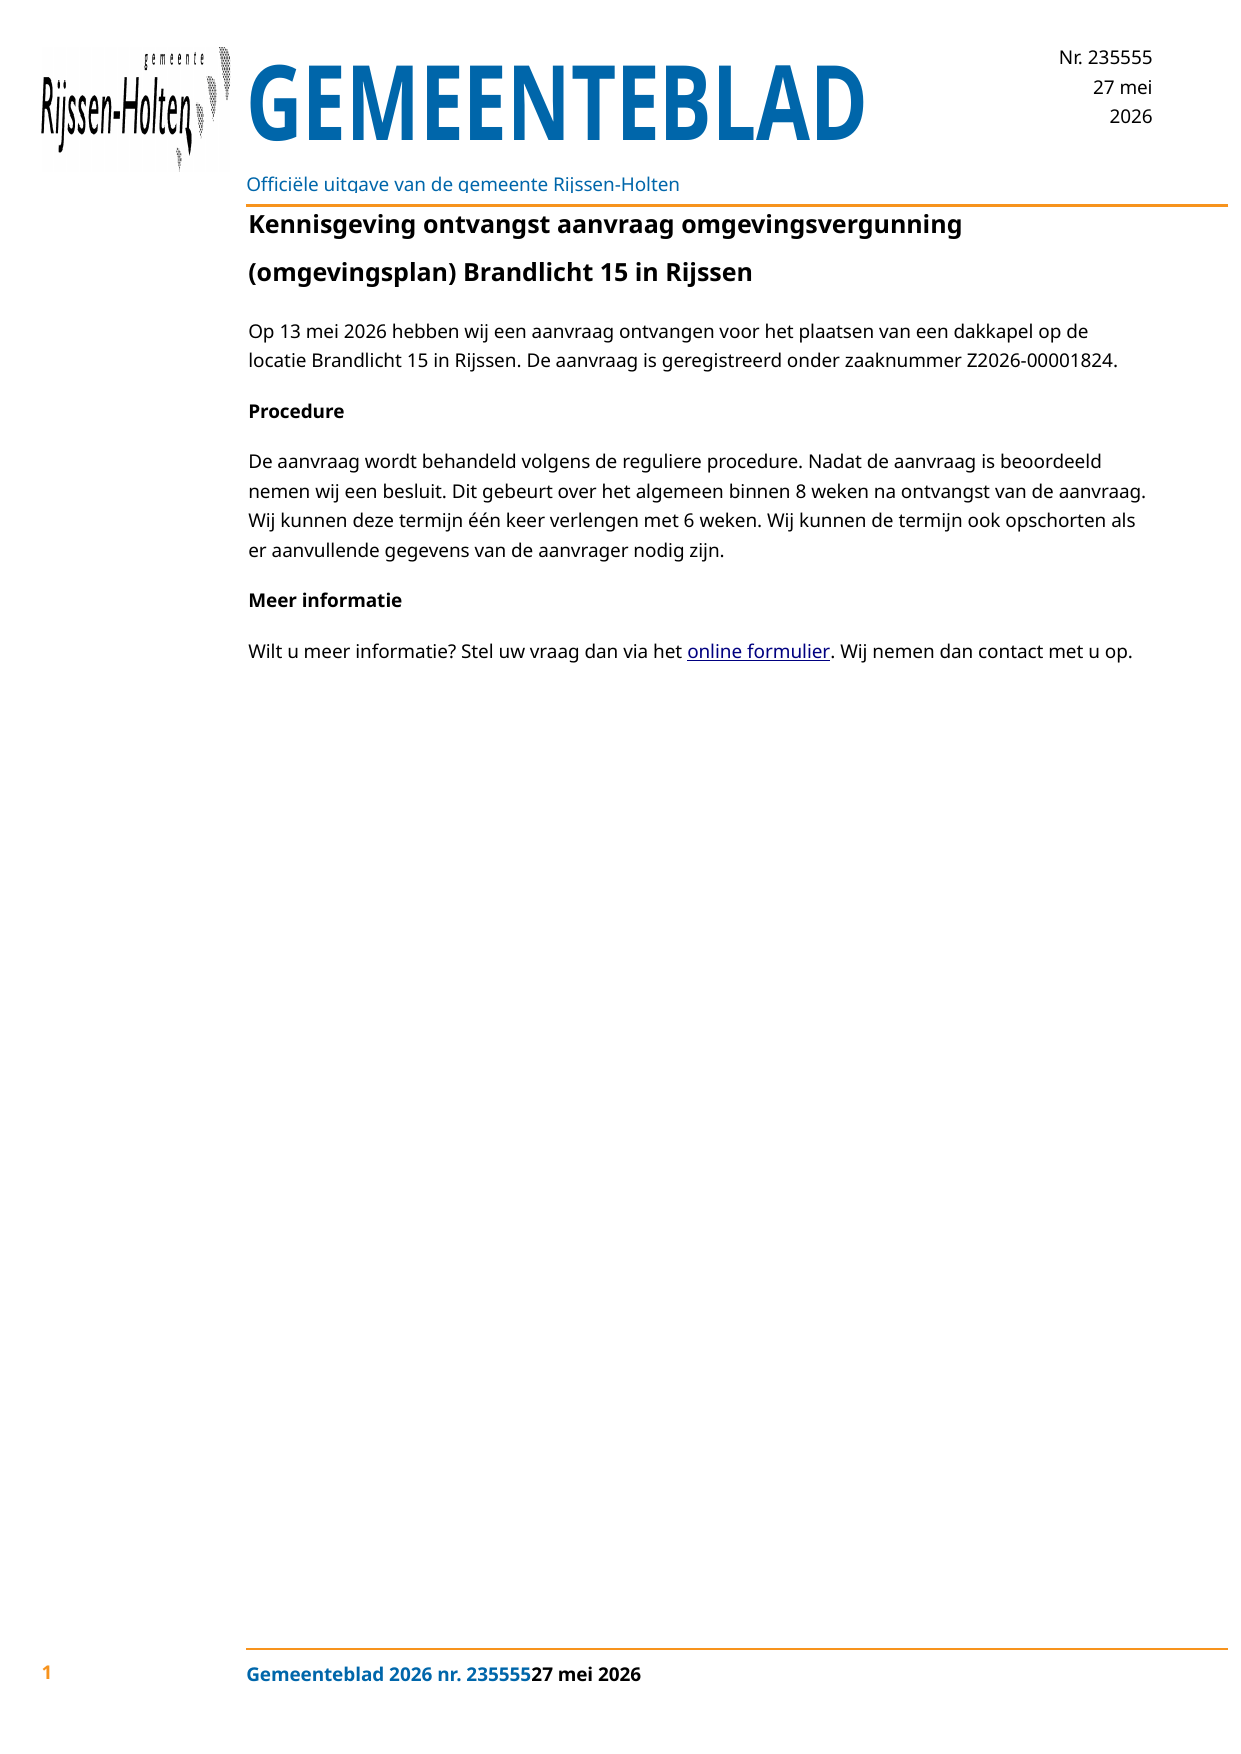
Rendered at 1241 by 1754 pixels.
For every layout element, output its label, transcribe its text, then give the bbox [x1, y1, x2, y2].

text Meer informatie [248, 587, 1152, 613]
text Op 13 mei 2026 hebben wij een aanvraag ontvangen voor het plaatsen van een dakkapel op de locatie Brandlicht 15 in Rijssen. De aanvraag is geregistreerd onder zaaknummer Z2026-00001824. [248, 318, 1152, 373]
text Kennisgeving ontvangst aanvraag omgevingsvergunning (omgevingsplan) Brandlicht 15 in Rijssen [248, 207, 1152, 288]
text Wilt u meer informatie? Stel uw vraag dan via het online formulier. Wij nemen dan contact met u op. [248, 638, 1152, 664]
text Procedure [248, 398, 1152, 424]
picture [41, 47, 231, 172]
text De aanvraag wordt behandeld volgens de reguliere procedure. Nadat de aanvraag is beoordeeld nemen wij een besluit. Dit gebeurt over het algemeen binnen 8 weken na ontvangst van de aanvraag. Wij kunnen deze termijn één keer verlengen met 6 weken. Wij kunnen de termijn ook opschorten als er aanvullende gegevens van de aanvrager nodig zijn. [248, 448, 1152, 563]
